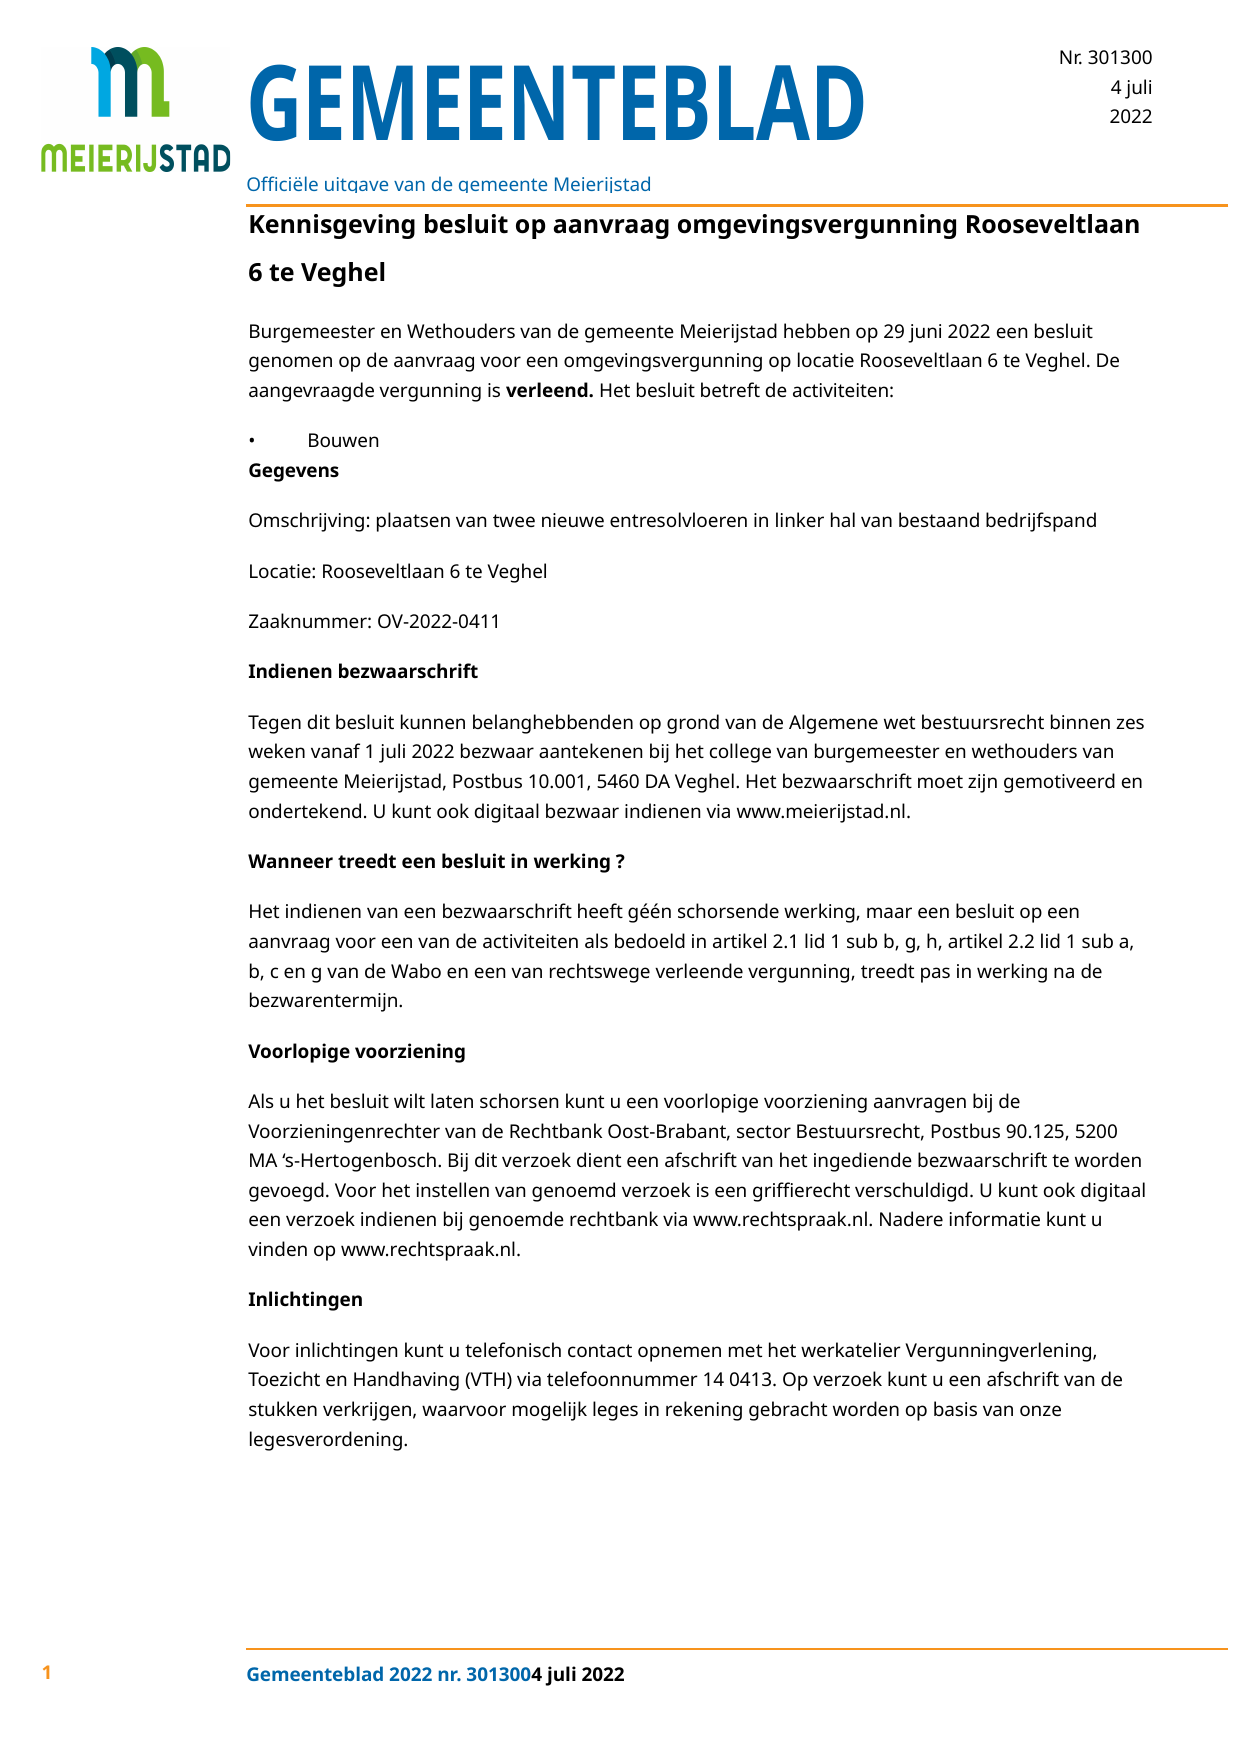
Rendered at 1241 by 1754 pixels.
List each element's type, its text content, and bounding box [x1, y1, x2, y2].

text Gegevens [248, 457, 1152, 483]
picture [41, 47, 231, 172]
text Locatie: Rooseveltlaan 6 te Veghel [248, 558, 1152, 584]
text Voorlopige voorziening [248, 1038, 1152, 1064]
text Inlichtingen [248, 1287, 1152, 1312]
text Zaaknummer: OV-2022-0411 [248, 608, 1152, 634]
list Bouwen [248, 427, 1152, 453]
text Als u het besluit wilt laten schorsen kunt u een voorlopige voorziening aanvragen bij de Voorzieningenrechter van de Rechtbank Oost-Brabant, sector Bestuursrecht, Postbus 90.125, 5200 MA ‘s-Hertogenbosch. Bij dit verzoek dient een afschrift van het ingediende bezwaarschrift te worden gevoegd. Voor het instellen van genoemd verzoek is een griffierecht verschuldigd. U kunt ook digitaal een verzoek indienen bij genoemde rechtbank via www.rechtspraak.nl. Nadere informatie kunt u vinden op www.rechtspraak.nl. [248, 1088, 1152, 1262]
text Burgemeester en Wethouders van de gemeente Meierijstad hebben op 29 juni 2022 een besluit genomen op de aanvraag voor een omgevingsvergunning op locatie Rooseveltlaan 6 te Veghel. De aangevraagde vergunning is verleend. Het besluit betreft de activiteiten: [248, 318, 1152, 403]
text Tegen dit besluit kunnen belanghebbenden op grond van de Algemene wet bestuursrecht binnen zes weken vanaf 1 juli 2022 bezwaar aantekenen bij het college van burgemeester en wethouders van gemeente Meierijstad, Postbus 10.001, 5460 DA Veghel. Het bezwaarschrift moet zijn gemotiveerd en ondertekend. U kunt ook digitaal bezwaar indienen via www.meierijstad.nl. [248, 709, 1152, 824]
text Wanneer treedt een besluit in werking ? [248, 848, 1152, 874]
text Voor inlichtingen kunt u telefonisch contact opnemen met het werkatelier Vergunningverlening, Toezicht en Handhaving (VTH) via telefoonnummer 14 0413. Op verzoek kunt u een afschrift van de stukken verkrijgen, waarvoor mogelijk leges in rekening gebracht worden op basis van onze legesverordening. [248, 1337, 1152, 1452]
text Indienen bezwaarschrift [248, 659, 1152, 684]
text Kennisgeving besluit op aanvraag omgevingsvergunning Rooseveltlaan 6 te Veghel [248, 207, 1152, 288]
text Omschrijving: plaatsen van twee nieuwe entresolvloeren in linker hal van bestaand bedrijfspand [248, 507, 1152, 533]
text Het indienen van een bezwaarschrift heeft géén schorsende werking, maar een besluit op een aanvraag voor een van de activiteiten als bedoeld in artikel 2.1 lid 1 sub b, g, h, artikel 2.2 lid 1 sub a, b, c en g van de Wabo en een van rechtswege verleende vergunning, treedt pas in werking na de bezwarentermijn. [248, 899, 1152, 1013]
